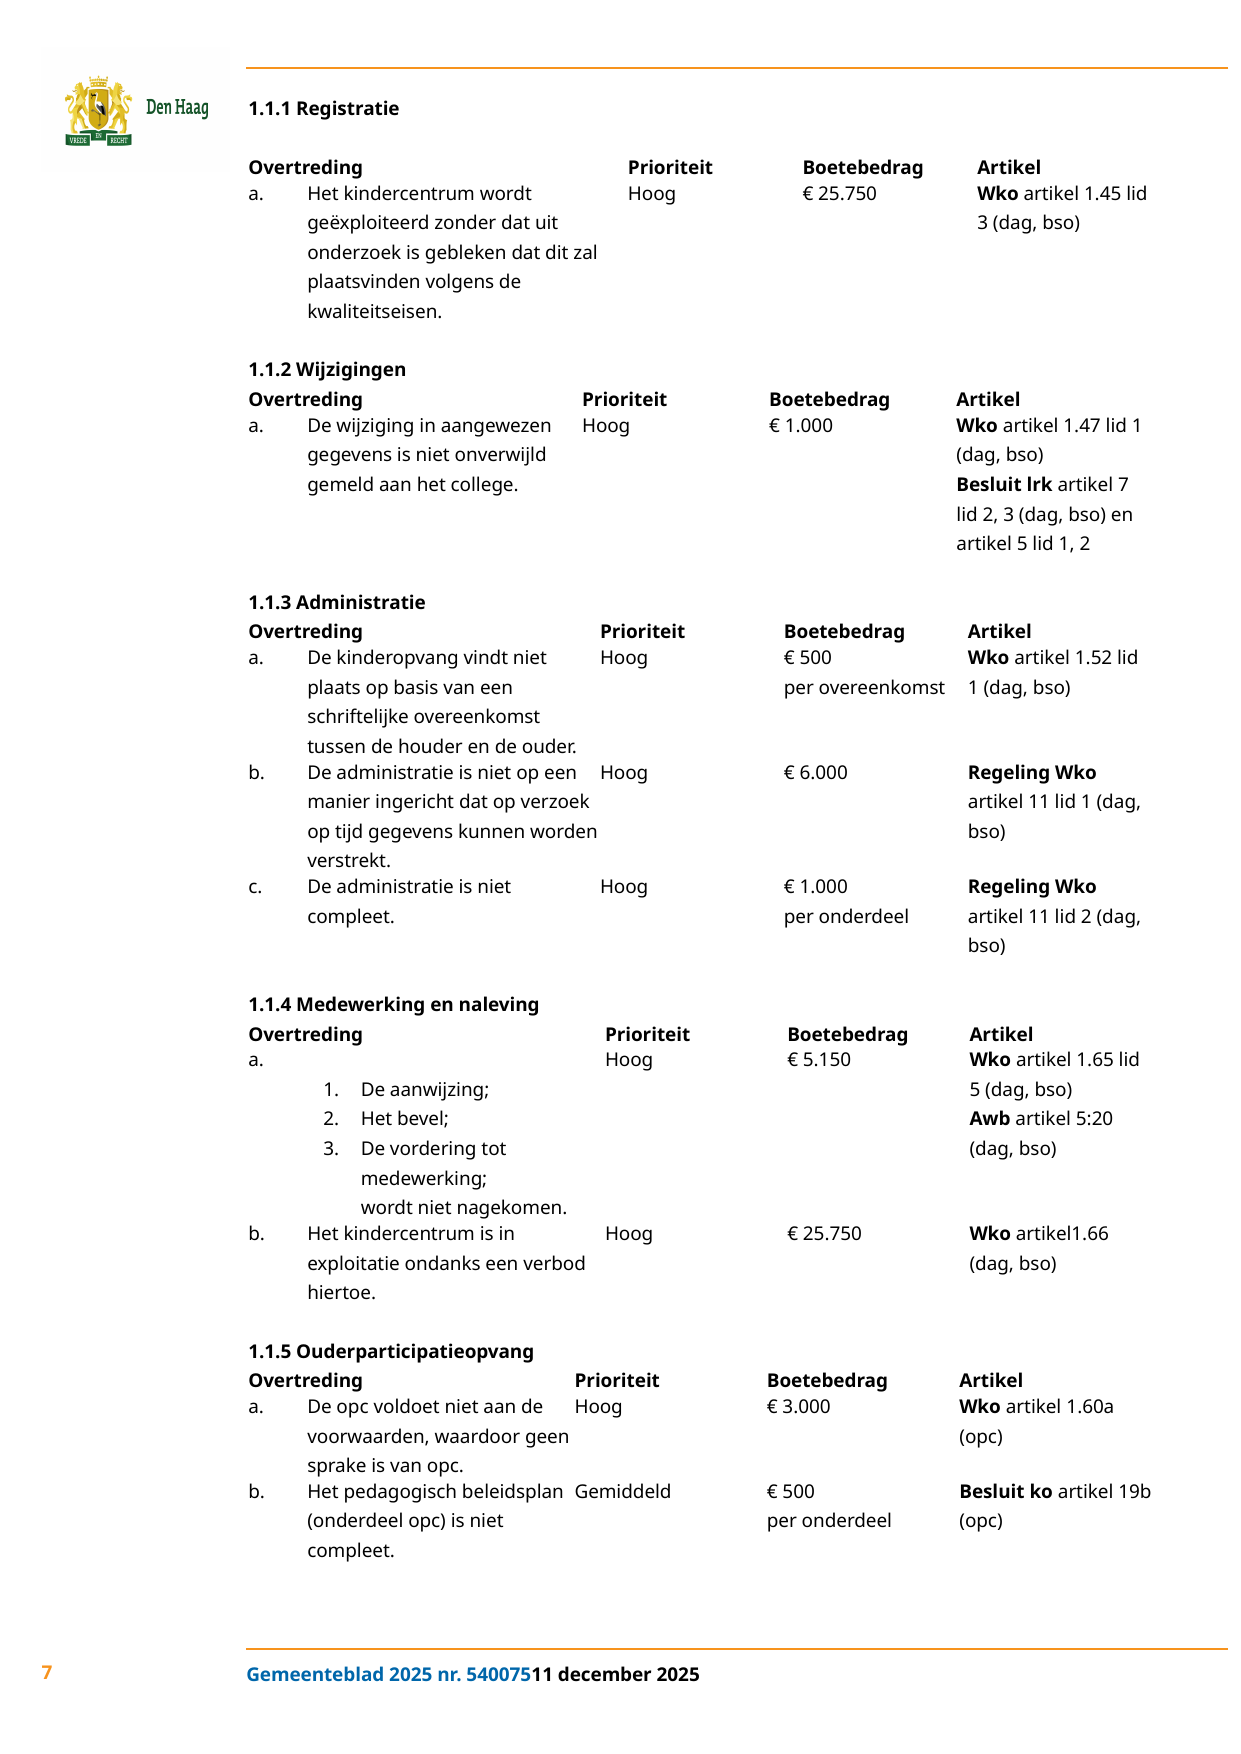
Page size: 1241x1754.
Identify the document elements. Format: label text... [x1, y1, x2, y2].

table_header Artikel [968, 619, 1152, 644]
text 1.1.4 Medewerking en naleving [248, 991, 1152, 1017]
table_cell € 6.000 [784, 759, 968, 873]
picture [41, 47, 231, 172]
table_header Prioriteit [628, 154, 802, 180]
table_cell De aanwijzing; Het bevel; De vordering tot medewerking; wordt niet nagekomen. [248, 1046, 605, 1220]
table_header Overtreding [248, 1368, 574, 1393]
table_header Overtreding [248, 1021, 605, 1046]
table_header Boetebedrag [787, 1021, 969, 1046]
table_header Prioriteit [582, 386, 769, 412]
table_header Boetebedrag [784, 619, 968, 644]
table_cell Hoog [600, 759, 784, 873]
table_cell De administratie is niet op een manier ingericht dat op verzoek op tijd gegevens kunnen worden verstrekt. [248, 759, 600, 873]
table_cell € 5.150 [787, 1046, 969, 1220]
table_cell € 500 per onderdeel [767, 1478, 959, 1563]
table_cell € 1.000 [769, 412, 956, 556]
table_cell De opc voldoet niet aan de voorwaarden, waardoor geen sprake is van opc. [248, 1393, 574, 1478]
table_cell Wko artikel 1.47 lid 1 (dag, bso) Besluit lrk artikel 7 lid 2, 3 (dag, bso) en artikel 5 lid 1, 2 [956, 412, 1152, 556]
table_cell Hoog [600, 644, 784, 759]
table_cell Hoog [628, 180, 802, 324]
table_header Overtreding [248, 619, 600, 644]
table_header Boetebedrag [802, 154, 977, 180]
table_header Prioriteit [605, 1021, 787, 1046]
table_cell Gemiddeld [574, 1478, 767, 1563]
table_cell De administratie is niet compleet. [248, 873, 600, 958]
table_cell € 25.750 [787, 1220, 969, 1305]
table_header Prioriteit [574, 1368, 767, 1393]
table_header Artikel [977, 154, 1152, 180]
table_cell € 25.750 [802, 180, 977, 324]
table_cell Hoog [605, 1220, 787, 1305]
table_cell Besluit ko artikel 19b (opc) [959, 1478, 1152, 1563]
table_header Overtreding [248, 154, 628, 180]
table_cell Regeling Wko artikel 11 lid 2 (dag, bso) [968, 873, 1152, 958]
table_header Artikel [969, 1021, 1152, 1046]
table_cell Regeling Wko artikel 11 lid 1 (dag, bso) [968, 759, 1152, 873]
table_header Prioriteit [600, 619, 784, 644]
table_header Artikel [959, 1368, 1152, 1393]
table_cell Hoog [605, 1046, 787, 1220]
table_cell Wko artikel1.66 (dag, bso) [969, 1220, 1152, 1305]
table_cell Het pedagogisch beleidsplan (onderdeel opc) is niet compleet. [248, 1478, 574, 1563]
table_cell € 500 per overeenkomst [784, 644, 968, 759]
table_cell Het kindercentrum is in exploitatie ondanks een verbod hiertoe. [248, 1220, 605, 1305]
text 1.1.2 Wijzigingen [248, 357, 1152, 382]
table_cell De kinderopvang vindt niet plaats op basis van een schriftelijke overeenkomst tussen de houder en de ouder. [248, 644, 600, 759]
table_header Boetebedrag [767, 1368, 959, 1393]
text 1.1.5 Ouderparticipatieopvang [248, 1338, 1152, 1363]
table_cell Wko artikel 1.52 lid 1 (dag, bso) [968, 644, 1152, 759]
table_cell Wko artikel 1.60a (opc) [959, 1393, 1152, 1478]
table_cell Wko artikel 1.65 lid 5 (dag, bso) Awb artikel 5:20 (dag, bso) [969, 1046, 1152, 1220]
text 1.1.1 Registratie [248, 95, 1152, 121]
table_cell Het kindercentrum wordt geëxploiteerd zonder dat uit onderzoek is gebleken dat dit zal plaatsvinden volgens de kwaliteitseisen. [248, 180, 628, 324]
table_cell Hoog [574, 1393, 767, 1478]
table_cell Hoog [600, 873, 784, 958]
table_cell € 1.000 per onderdeel [784, 873, 968, 958]
table_cell De wijziging in aangewezen gegevens is niet onverwijld gemeld aan het college. [248, 412, 582, 556]
table_header Boetebedrag [769, 386, 956, 412]
table_cell Wko artikel 1.45 lid 3 (dag, bso) [977, 180, 1152, 324]
table_cell € 3.000 [767, 1393, 959, 1478]
text 1.1.3 Administratie [248, 589, 1152, 615]
table_header Artikel [956, 386, 1152, 412]
table_header Overtreding [248, 386, 582, 412]
table_cell Hoog [582, 412, 769, 556]
